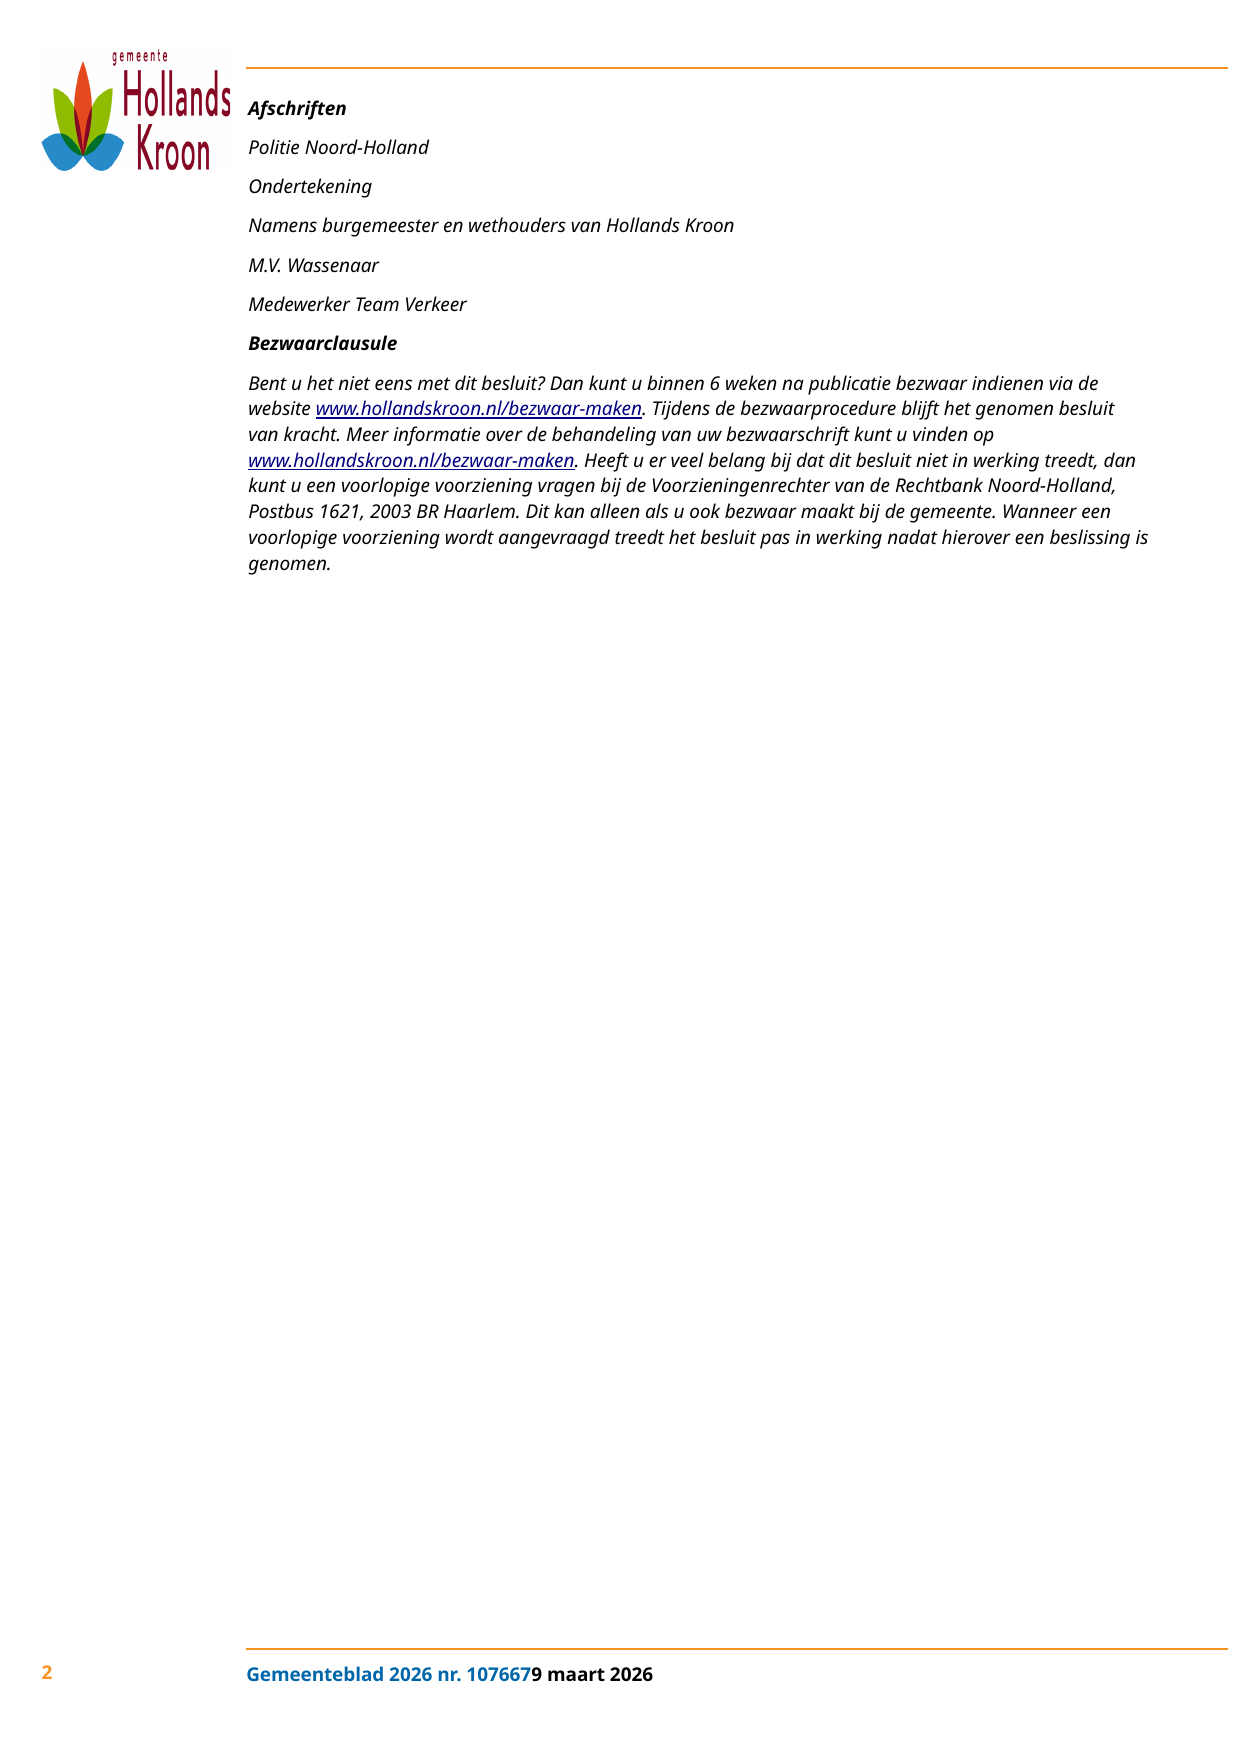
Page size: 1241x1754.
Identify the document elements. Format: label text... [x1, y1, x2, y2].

text Afschriften [248, 95, 1152, 121]
text Bezwaarclausule [248, 330, 1152, 356]
text M.V. Wassenaar [248, 252, 1152, 278]
text Bent u het niet eens met dit besluit? Dan kunt u binnen 6 weken na publicatie bezwaar indienen via de website www.hollandskroon.nl/bezwaar-maken. Tijdens de bezwaarprocedure blijft het genomen besluit van kracht. Meer informatie over de behandeling van uw bezwaarschrift kunt u vinden op www.hollandskroon.nl/bezwaar-maken. Heeft u er veel belang bij dat dit besluit niet in werking treedt, dan kunt u een voorlopige voorziening vragen bij de Voorzieningenrechter van de Rechtbank Noord-Holland, Postbus 1621, 2003 BR Haarlem. Dit kan alleen als u ook bezwaar maakt bij de gemeente. Wanneer een voorlopige voorziening wordt aangevraagd treedt het besluit pas in werking nadat hierover een beslissing is genomen. [248, 370, 1152, 576]
text Namens burgemeester en wethouders van Hollands Kroon [248, 213, 1152, 238]
picture [41, 47, 231, 172]
text Politie Noord-Holland [248, 134, 1152, 160]
text Medewerker Team Verkeer [248, 291, 1152, 317]
text Ondertekening [248, 173, 1152, 199]
